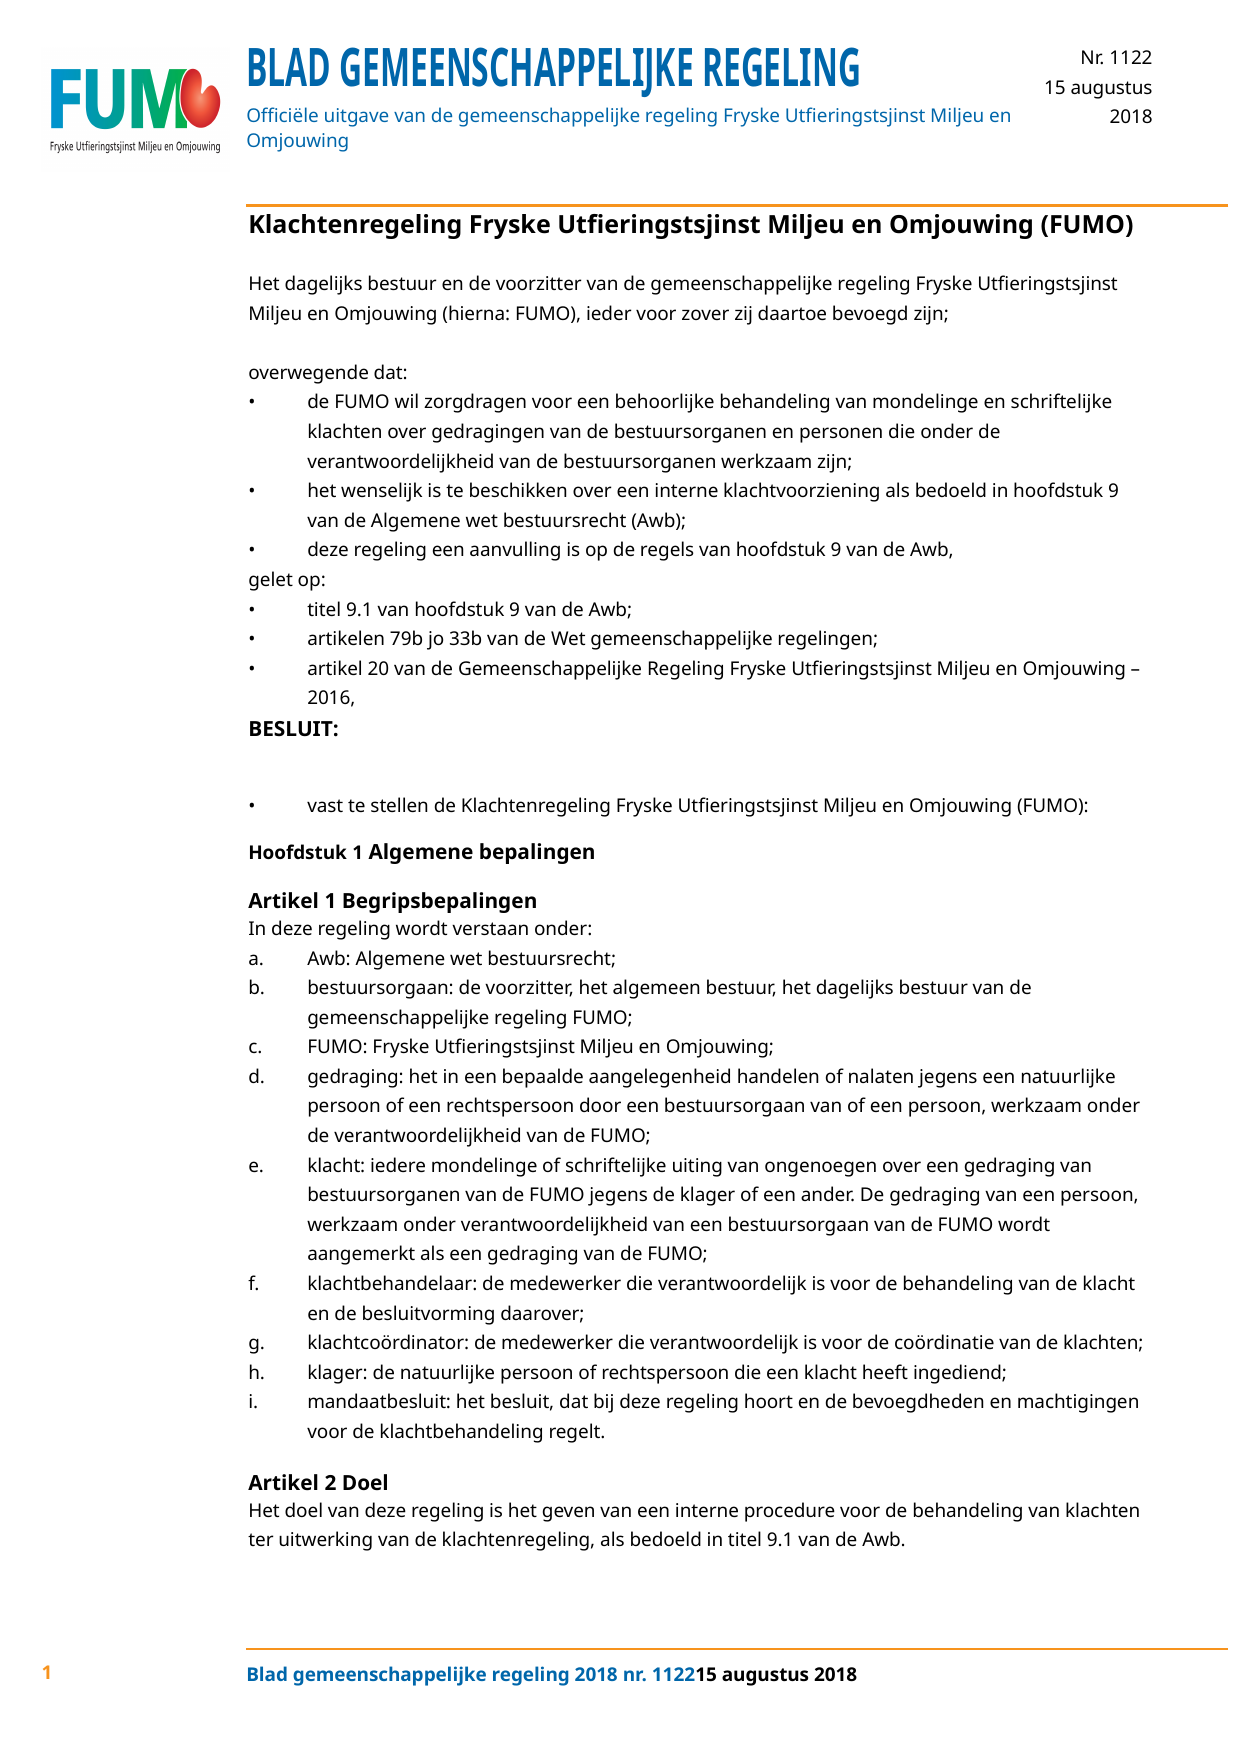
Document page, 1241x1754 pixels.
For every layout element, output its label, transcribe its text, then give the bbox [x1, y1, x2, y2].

text Hoofdstuk 1 Algemene bepalingen [248, 837, 1152, 866]
list klager: de natuurlijke persoon of rechtspersoon die een klacht heeft ingediend; [248, 1359, 1152, 1384]
list klachtbehandelaar: de medewerker die verantwoordelijk is voor de behandeling van de klacht en de besluitvorming daarover; [248, 1270, 1152, 1325]
text Het doel van deze regeling is het geven van een interne procedure voor de behandeling van klachten ter uitwerking van de klachtenregeling, als bedoeld in titel 9.1 van de Awb. [248, 1497, 1152, 1552]
text BESLUIT: [248, 714, 1152, 742]
text Klachtenregeling Fryske Utfieringstsjinst Miljeu en Omjouwing (FUMO) [248, 207, 1152, 241]
picture [41, 47, 231, 172]
list Awb: Algemene wet bestuursrecht; [248, 945, 1152, 970]
text Artikel 2 Doel [248, 1468, 1152, 1497]
text In deze regeling wordt verstaan onder: [248, 915, 1152, 941]
list het wenselijk is te beschikken over een interne klachtvoorziening als bedoeld in hoofdstuk 9 van de Algemene wet bestuursrecht (Awb); [248, 477, 1152, 533]
list deze regeling een aanvulling is op de regels van hoofdstuk 9 van de Awb, [248, 537, 1152, 562]
list gedraging: het in een bepaalde aangelegenheid handelen of nalaten jegens een natuurlijke persoon of een rechtspersoon door een bestuursorgaan van of een persoon, werkzaam onder de verantwoordelijkheid van de FUMO; [248, 1063, 1152, 1148]
text gelet op: [248, 566, 1152, 592]
text overwegende dat: [248, 359, 1152, 385]
list mandaatbesluit: het besluit, dat bij deze regeling hoort en de bevoegdheden en machtigingen voor de klachtbehandeling regelt. [248, 1388, 1152, 1444]
text Artikel 1 Begripsbepalingen [248, 887, 1152, 915]
list FUMO: Fryske Utfieringstsjinst Miljeu en Omjouwing; [248, 1033, 1152, 1059]
list klacht: iedere mondelinge of schriftelijke uiting van ongenoegen over een gedraging van bestuursorganen van de FUMO jegens de klager of een ander. De gedraging van een persoon, werkzaam onder verantwoordelijkheid van een bestuursorgaan van de FUMO wordt aangemerkt als een gedraging van de FUMO; [248, 1152, 1152, 1266]
text Het dagelijks bestuur en de voorzitter van de gemeenschappelijke regeling Fryske Utfieringstsjinst Miljeu en Omjouwing (hierna: FUMO), ieder voor zover zij daartoe bevoegd zijn; [248, 270, 1152, 326]
list bestuursorgaan: de voorzitter, het algemeen bestuur, het dagelijks bestuur van de gemeenschappelijke regeling FUMO; [248, 974, 1152, 1029]
list klachtcoördinator: de medewerker die verantwoordelijk is voor de coördinatie van de klachten; [248, 1329, 1152, 1355]
list de FUMO wil zorgdragen voor een behoorlijke behandeling van mondelinge en schriftelijke klachten over gedragingen van de bestuursorganen en personen die onder de verantwoordelijkheid van de bestuursorganen werkzaam zijn; [248, 389, 1152, 473]
list artikel 20 van de Gemeenschappelijke Regeling Fryske Utfieringstsjinst Miljeu en Omjouwing – 2016, [248, 655, 1152, 710]
list titel 9.1 van hoofdstuk 9 van de Awb; [248, 596, 1152, 621]
list vast te stellen de Klachtenregeling Fryske Utfieringstsjinst Miljeu en Omjouwing (FUMO): [248, 792, 1152, 817]
list artikelen 79b jo 33b van de Wet gemeenschappelijke regelingen; [248, 625, 1152, 651]
